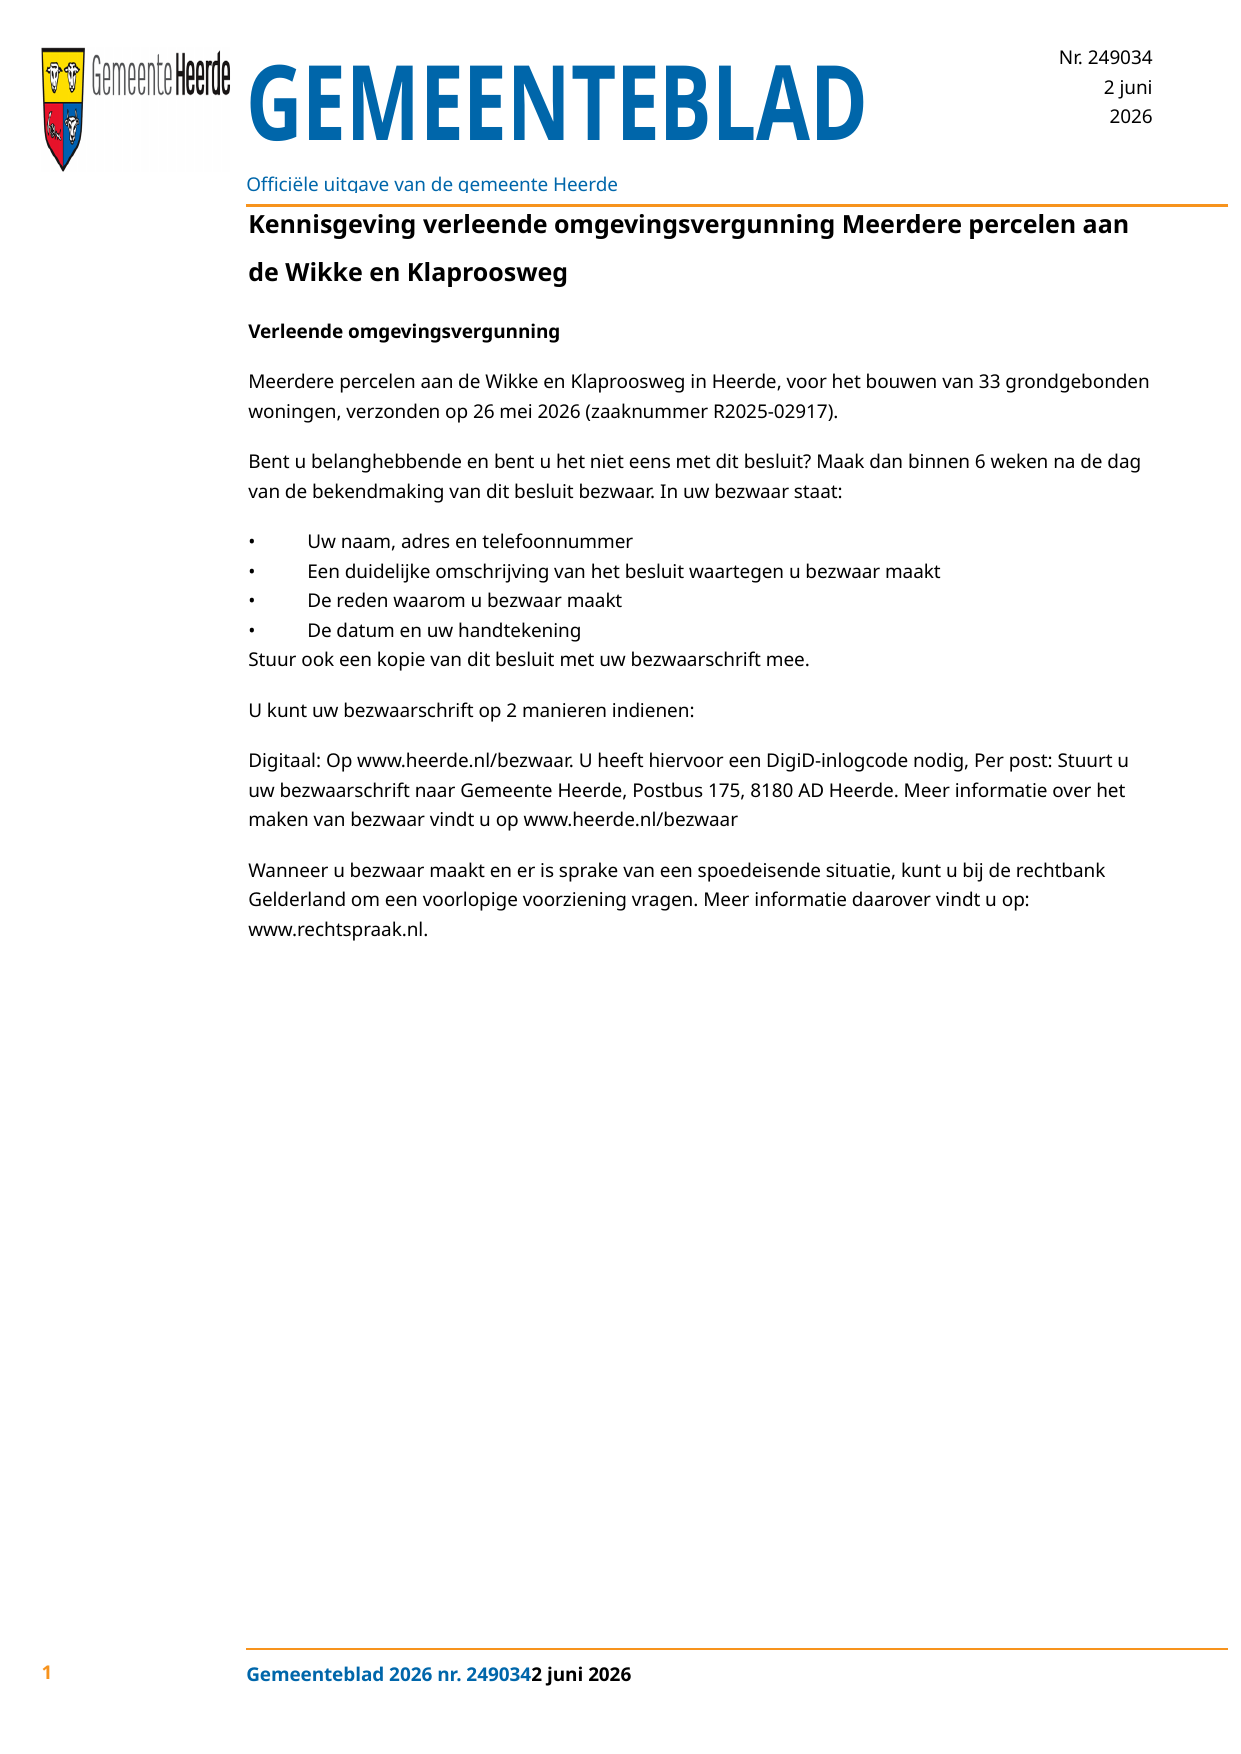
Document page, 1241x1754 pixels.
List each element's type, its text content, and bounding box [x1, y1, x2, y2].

text Verleende omgevingsvergunning [248, 318, 1152, 344]
list De datum en uw handtekening [248, 617, 1152, 643]
text Wanneer u bezwaar maakt en er is sprake van een spoedeisende situatie, kunt u bij de rechtbank Gelderland om een voorlopige voorziening vragen. Meer informatie daarover vindt u op: www.rechtspraak.nl. [248, 857, 1152, 942]
picture [41, 47, 231, 172]
text Stuur ook een kopie van dit besluit met uw bezwaarschrift mee. [248, 647, 1152, 672]
list De reden waarom u bezwaar maakt [248, 587, 1152, 613]
text Kennisgeving verleende omgevingsvergunning Meerdere percelen aan de Wikke en Klaproosweg [248, 207, 1152, 288]
text Meerdere percelen aan de Wikke en Klaproosweg in Heerde, voor het bouwen van 33 grondgebonden woningen, verzonden op 26 mei 2026 (zaaknummer R2025-02917). [248, 368, 1152, 424]
list Uw naam, adres en telefoonnummer [248, 528, 1152, 554]
text U kunt uw bezwaarschrift op 2 manieren indienen: [248, 697, 1152, 723]
text Digitaal: Op www.heerde.nl/bezwaar. U heeft hiervoor een DigiD-inlogcode nodig, Per post: Stuurt u uw bezwaarschrift naar Gemeente Heerde, Postbus 175, 8180 AD Heerde. Meer informatie over het maken van bezwaar vindt u op www.heerde.nl/bezwaar [248, 747, 1152, 832]
text Bent u belanghebbende en bent u het niet eens met dit besluit? Maak dan binnen 6 weken na de dag van de bekendmaking van dit besluit bezwaar. In uw bezwaar staat: [248, 448, 1152, 504]
list Een duidelijke omschrijving van het besluit waartegen u bezwaar maakt [248, 558, 1152, 584]
